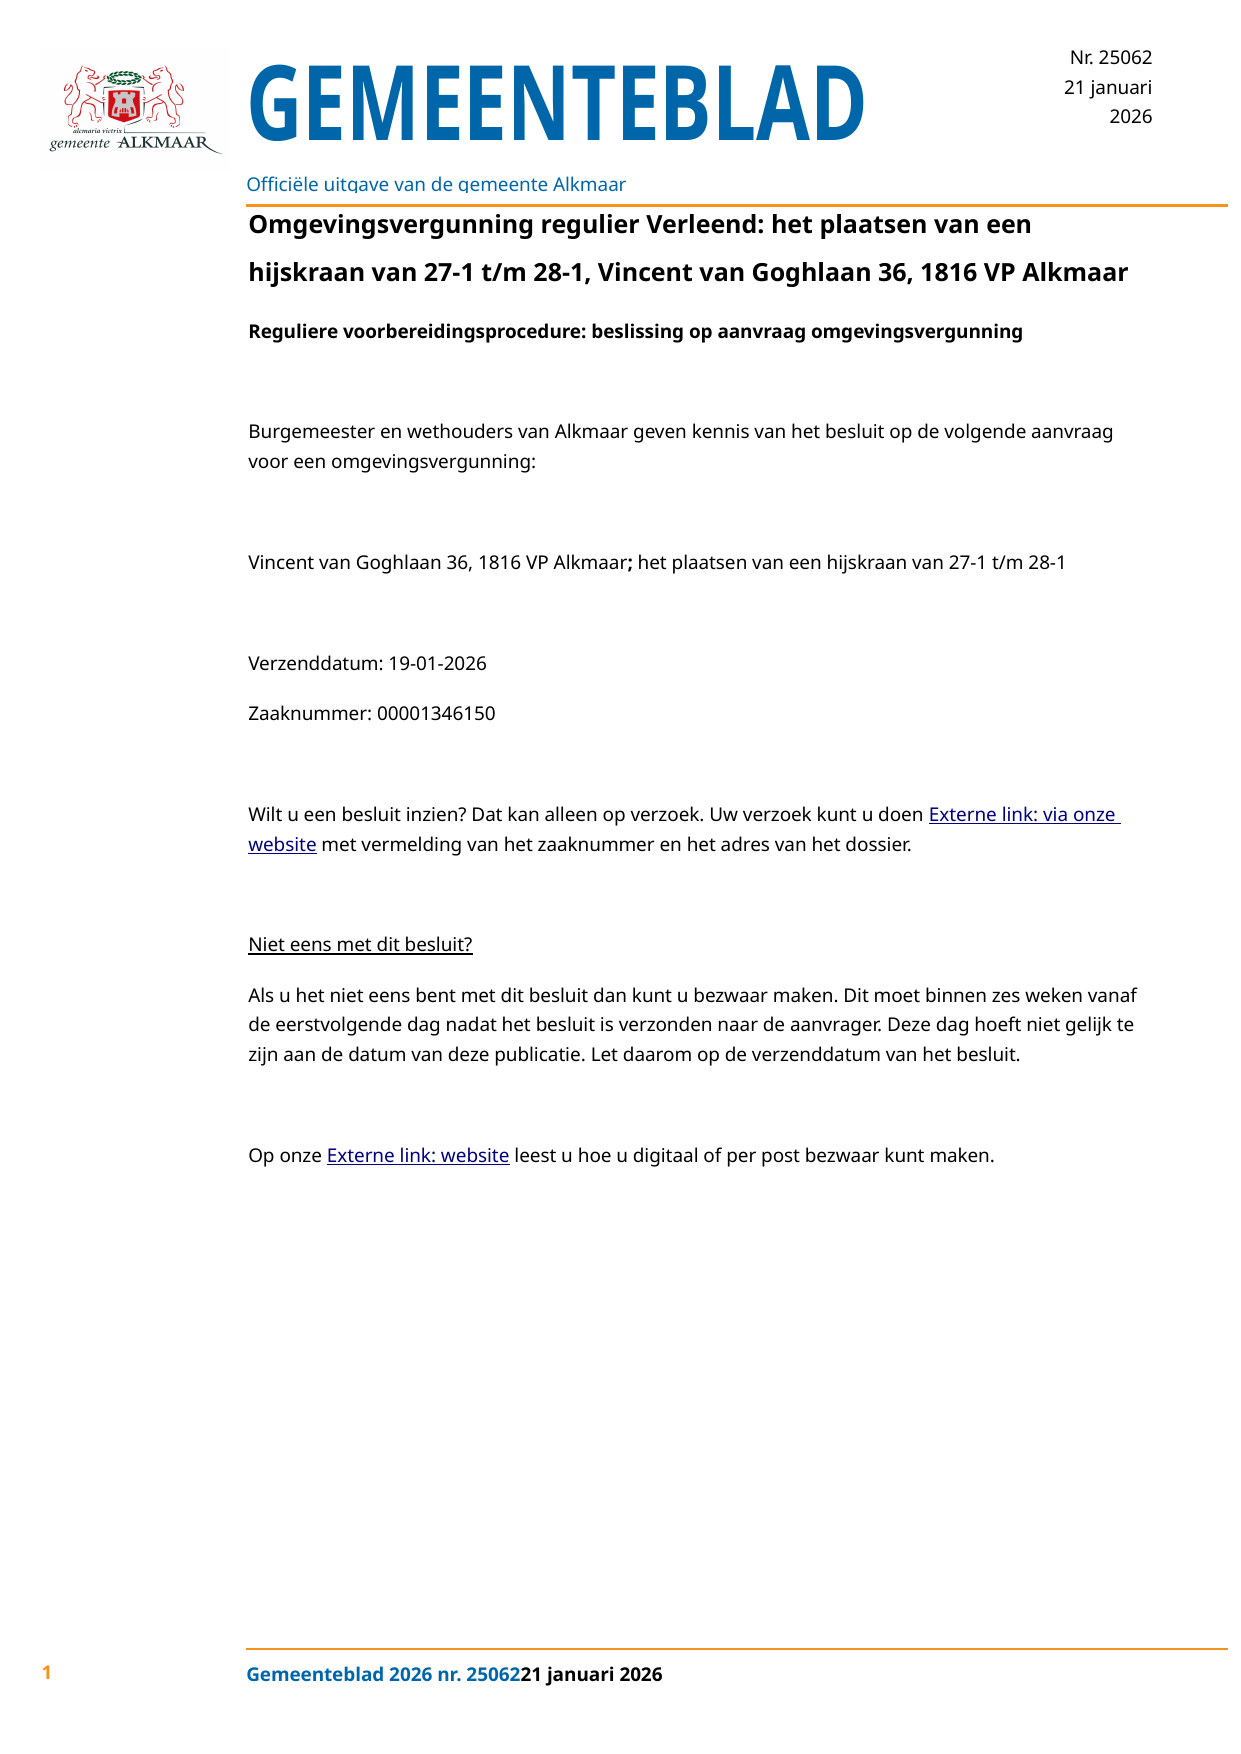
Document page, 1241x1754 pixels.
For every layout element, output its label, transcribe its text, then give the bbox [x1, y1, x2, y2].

picture [41, 47, 231, 172]
text Omgevingsvergunning regulier Verleend: het plaatsen van een hijskraan van 27-1 t/m 28-1, Vincent van Goghlaan 36, 1816 VP Alkmaar [248, 207, 1152, 288]
text Op onze Externe link: website leest u hoe u digitaal of per post bezwaar kunt maken. [248, 1142, 1152, 1168]
text Vincent van Goghlaan 36, 1816 VP Alkmaar; het plaatsen van een hijskraan van 27-1 t/m 28-1 [248, 549, 1152, 575]
text Niet eens met dit besluit? [248, 932, 1152, 957]
text Zaaknummer: 00001346150 [248, 700, 1152, 726]
text Als u het niet eens bent met dit besluit dan kunt u bezwaar maken. Dit moet binnen zes weken vanaf de eerstvolgende dag nadat het besluit is verzonden naar de aanvrager. Deze dag hoeft niet gelijk te zijn aan de datum van deze publicatie. Let daarom op de verzenddatum van het besluit. [248, 982, 1152, 1067]
text Wilt u een besluit inzien? Dat kan alleen op verzoek. Uw verzoek kunt u doen Externe link: via onze website met vermelding van het zaaknummer en het adres van het dossier. [248, 801, 1152, 857]
text Burgemeester en wethouders van Alkmaar geven kennis van het besluit op de volgende aanvraag voor een omgevingsvergunning: [248, 419, 1152, 474]
text Reguliere voorbereidingsprocedure: beslissing op aanvraag omgevingsvergunning [248, 318, 1152, 344]
text Verzenddatum: 19-01-2026 [248, 650, 1152, 676]
